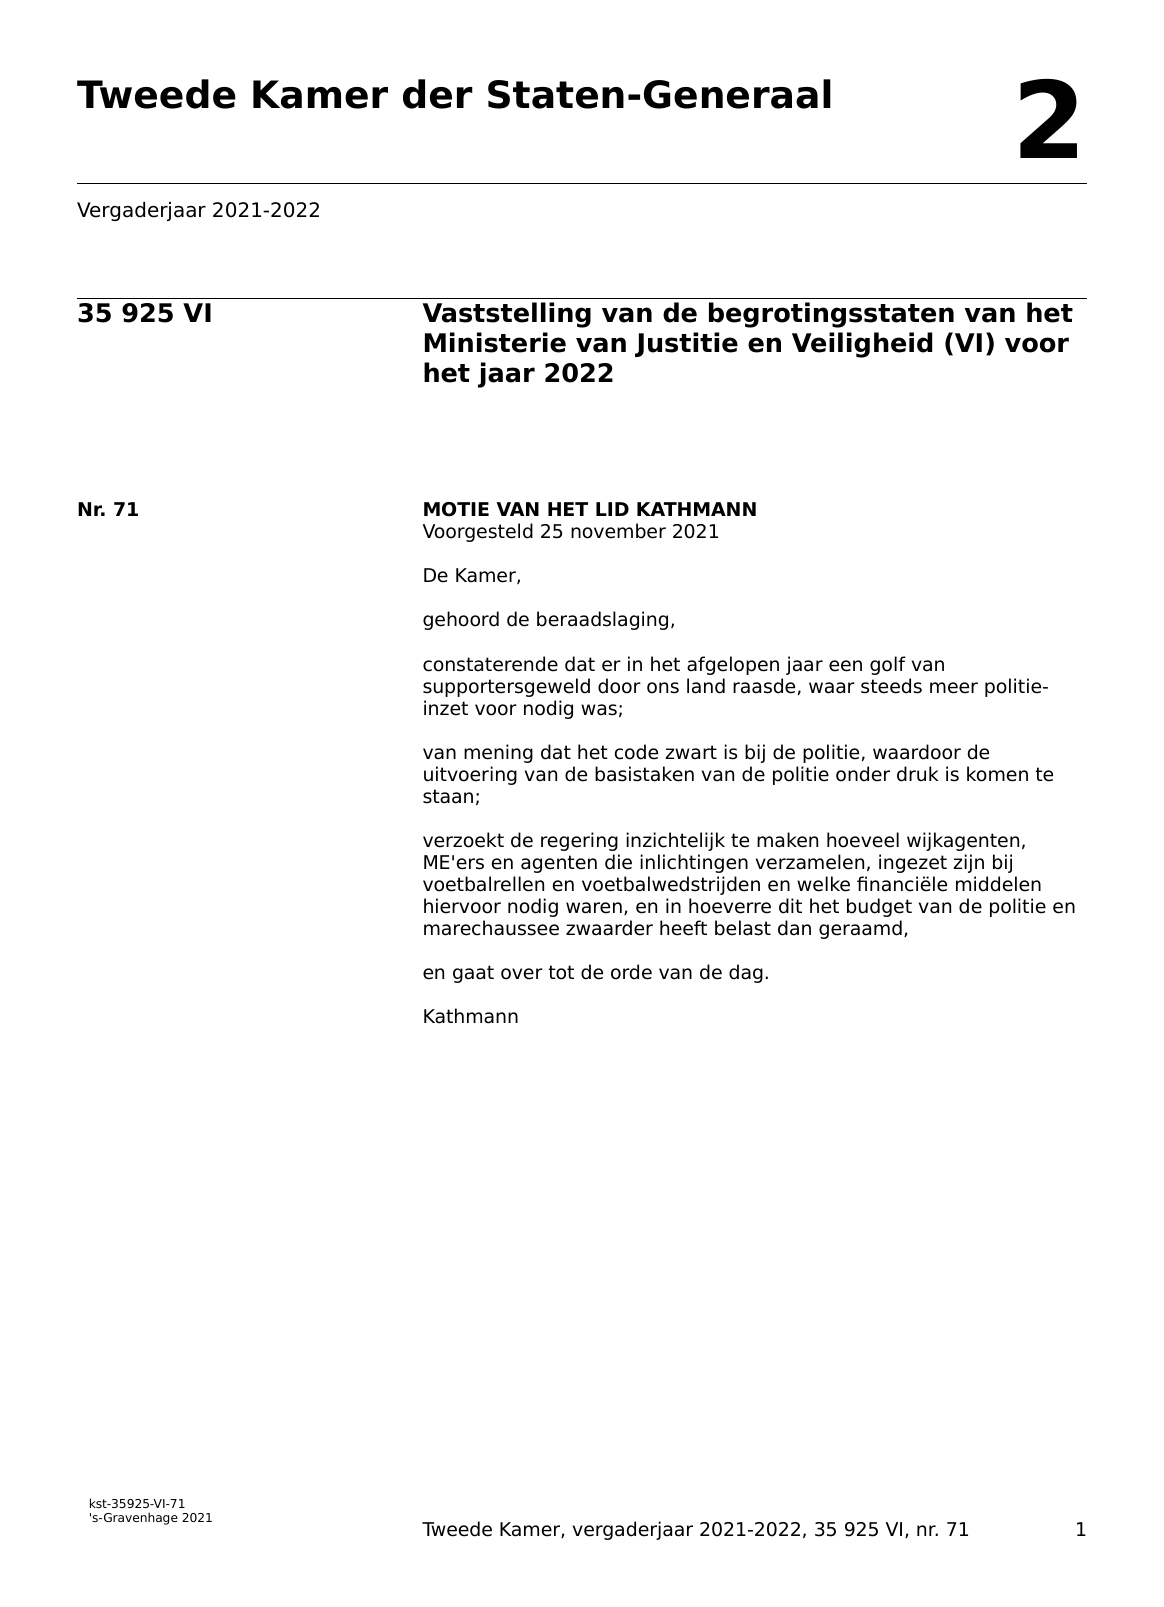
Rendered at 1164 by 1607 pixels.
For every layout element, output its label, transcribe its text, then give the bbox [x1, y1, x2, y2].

table_header Tweede Kamer der Staten-Generaal [77, 59, 886, 183]
text constaterende dat er in het afgelopen jaar een golf van supportersgeweld door ons land raasde, waar steeds meer politie-inzet voor nodig was; [422, 653, 1087, 719]
table_cell Vergaderjaar 2021-2022 [77, 184, 1087, 298]
text gehoord de beraadslaging, [422, 609, 1087, 631]
text van mening dat het code zwart is bij de politie, waardoor de uitvoering van de basistaken van de politie onder druk is komen te staan; [422, 742, 1087, 808]
text 's-Gravenhage 2021 [88, 1511, 323, 1525]
text verzoekt de regering inzichtelijk te maken hoeveel wijkagenten, ME'ers en agenten die inlichtingen verzamelen, ingezet zijn bij voetbalrellen en voetbalwedstrijden en welke financiële middelen hiervoor nodig waren, en in hoeverre dit het budget van de politie en marechaussee zwaarder heeft belast dan geraamd, [422, 830, 1087, 940]
subtitle 35 925 VI Vaststelling van de begrotingsstaten van het Ministerie van Justitie en Veiligheid (VI) voor het jaar 2022 [77, 299, 1087, 388]
text De Kamer, [422, 565, 1087, 587]
subtitle Nr. 71 MOTIE VAN HET LID KATHMANN [77, 499, 1087, 521]
text Voorgesteld 25 november 2021 [422, 521, 1087, 543]
table_header 2 [886, 59, 1087, 183]
text kst-35925-VI-71 [88, 1497, 323, 1511]
text Kathmann [422, 1006, 1087, 1028]
text en gaat over tot de orde van de dag. [422, 962, 1087, 984]
